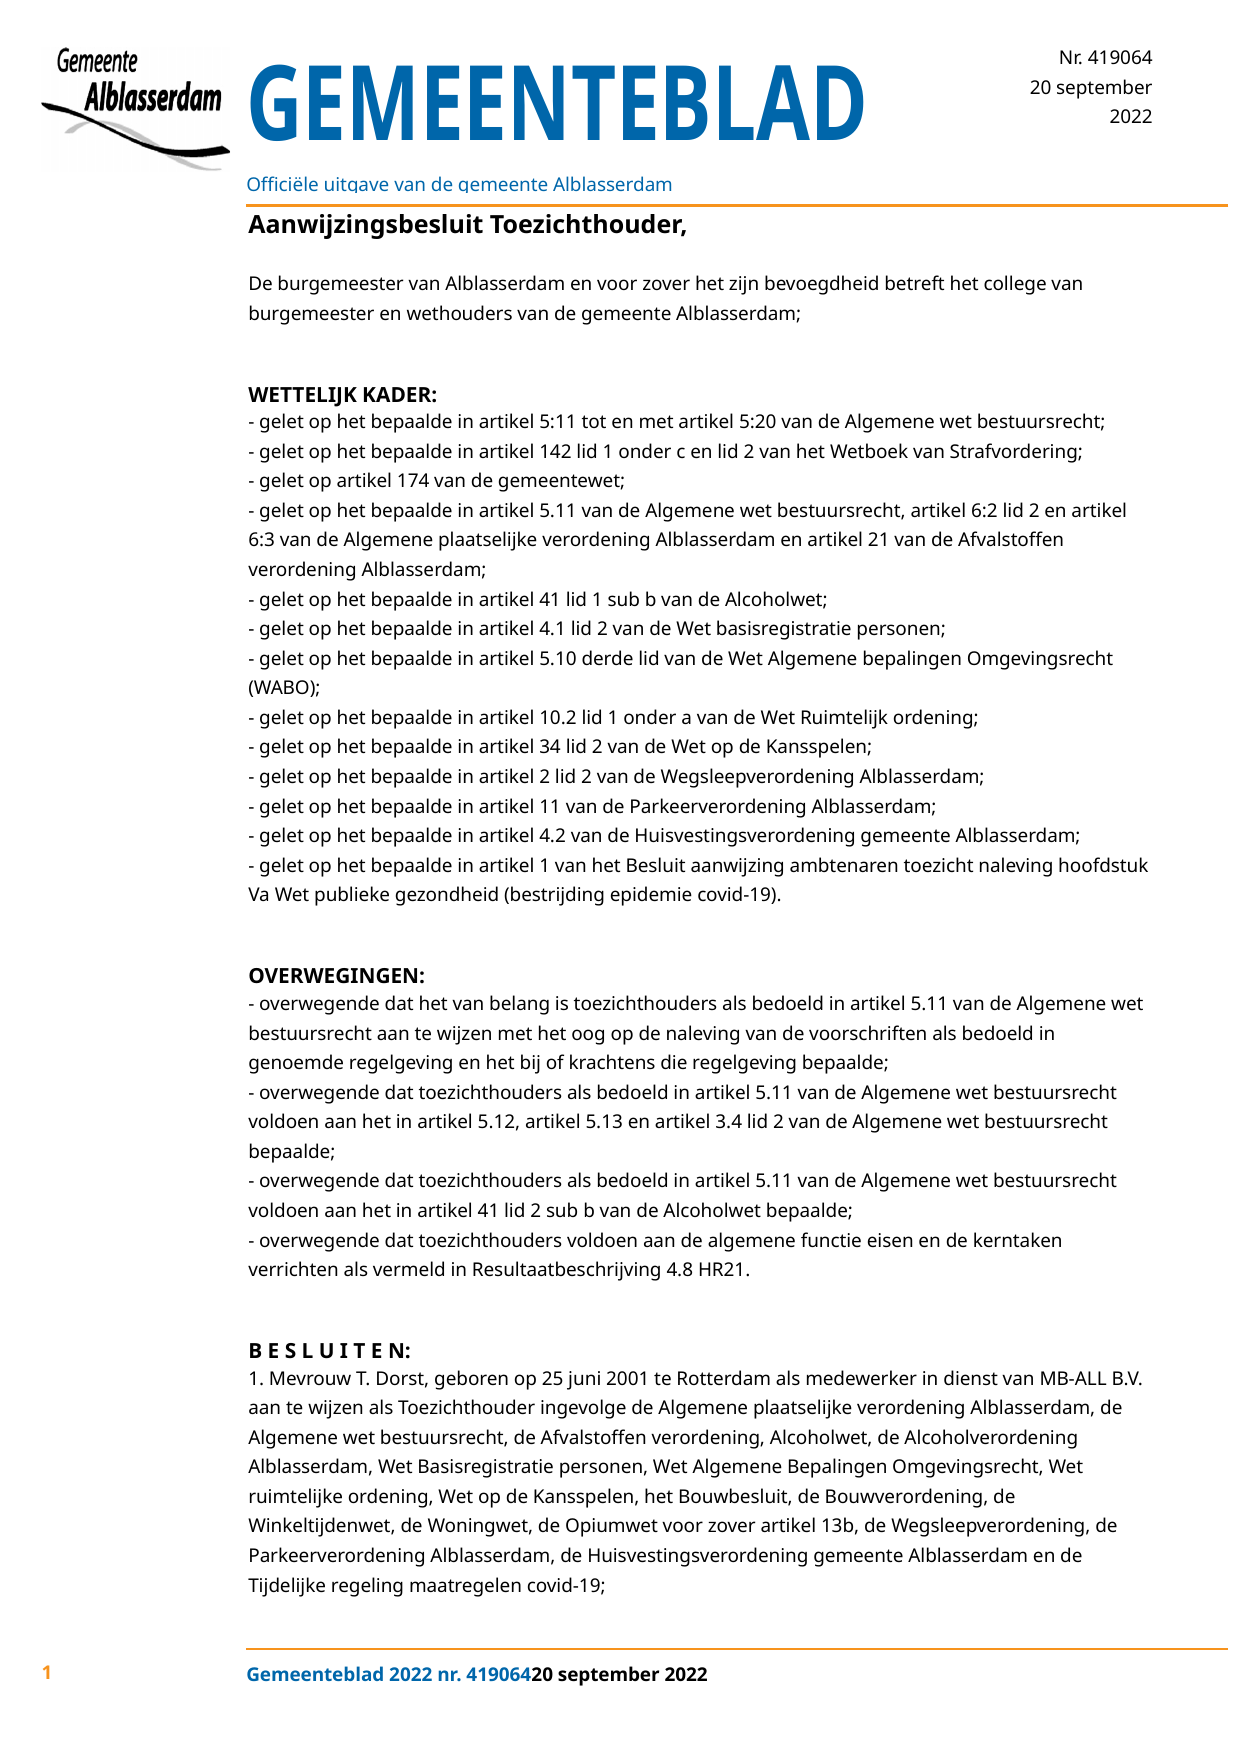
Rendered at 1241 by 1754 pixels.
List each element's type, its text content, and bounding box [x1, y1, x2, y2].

text - gelet op het bepaalde in artikel 5.10 derde lid van de Wet Algemene bepalingen Omgevingsrecht (WABO); [248, 645, 1152, 700]
text B E S L U I T E N: [248, 1336, 1152, 1365]
text - gelet op het bepaalde in artikel 5.11 van de Algemene wet bestuursrecht, artikel 6:2 lid 2 en artikel 6:3 van de Algemene plaatselijke verordening Alblasserdam en artikel 21 van de Afvalstoffen verordening Alblasserdam; [248, 497, 1152, 582]
text - overwegende dat toezichthouders als bedoeld in artikel 5.11 van de Algemene wet bestuursrecht voldoen aan het in artikel 5.12, artikel 5.13 en artikel 3.4 lid 2 van de Algemene wet bestuursrecht bepaalde; [248, 1079, 1152, 1164]
picture [41, 47, 231, 172]
text Aanwijzingsbesluit Toezichthouder, [248, 207, 1152, 241]
text - gelet op het bepaalde in artikel 5:11 tot en met artikel 5:20 van de Algemene wet bestuursrecht; [248, 408, 1152, 434]
text OVERWEGINGEN: [248, 962, 1152, 990]
text - overwegende dat toezichthouders als bedoeld in artikel 5.11 van de Algemene wet bestuursrecht voldoen aan het in artikel 41 lid 2 sub b van de Alcoholwet bepaalde; [248, 1168, 1152, 1223]
text De burgemeester van Alblasserdam en voor zover het zijn bevoegdheid betreft het college van burgemeester en wethouders van de gemeente Alblasserdam; [248, 270, 1152, 326]
text - gelet op het bepaalde in artikel 10.2 lid 1 onder a van de Wet Ruimtelijk ordening; [248, 704, 1152, 730]
text - gelet op het bepaalde in artikel 34 lid 2 van de Wet op de Kansspelen; [248, 734, 1152, 759]
text - gelet op het bepaalde in artikel 41 lid 1 sub b van de Alcoholwet; [248, 586, 1152, 612]
text WETTELIJK KADER: [248, 380, 1152, 408]
text 1. Mevrouw T. Dorst, geboren op 25 juni 2001 te Rotterdam als medewerker in dienst van MB-ALL B.V. aan te wijzen als Toezichthouder ingevolge de Algemene plaatselijke verordening Alblasserdam, de Algemene wet bestuursrecht, de Afvalstoffen verordening, Alcoholwet, de Alcoholverordening Alblasserdam, Wet Basisregistratie personen, Wet Algemene Bepalingen Omgevingsrecht, Wet ruimtelijke ordening, Wet op de Kansspelen, het Bouwbesluit, de Bouwverordening, de Winkeltijdenwet, de Woningwet, de Opiumwet voor zover artikel 13b, de Wegsleepverordening, de Parkeerverordening Alblasserdam, de Huisvestingsverordening gemeente Alblasserdam en de Tijdelijke regeling maatregelen covid-19; [248, 1365, 1152, 1598]
text - overwegende dat het van belang is toezichthouders als bedoeld in artikel 5.11 van de Algemene wet bestuursrecht aan te wijzen met het oog op de naleving van de voorschriften als bedoeld in genoemde regelgeving en het bij of krachtens die regelgeving bepaalde; [248, 990, 1152, 1075]
text - gelet op het bepaalde in artikel 1 van het Besluit aanwijzing ambtenaren toezicht naleving hoofdstuk Va Wet publieke gezondheid (bestrijding epidemie covid-19). [248, 852, 1152, 907]
text - gelet op het bepaalde in artikel 2 lid 2 van de Wegsleepverordening Alblasserdam; [248, 763, 1152, 789]
text - gelet op artikel 174 van de gemeentewet; [248, 467, 1152, 493]
text - gelet op het bepaalde in artikel 4.1 lid 2 van de Wet basisregistratie personen; [248, 615, 1152, 641]
text - gelet op het bepaalde in artikel 4.2 van de Huisvestingsverordening gemeente Alblasserdam; [248, 822, 1152, 848]
text - gelet op het bepaalde in artikel 11 van de Parkeerverordening Alblasserdam; [248, 793, 1152, 819]
text - gelet op het bepaalde in artikel 142 lid 1 onder c en lid 2 van het Wetboek van Strafvordering; [248, 438, 1152, 464]
text - overwegende dat toezichthouders voldoen aan de algemene functie eisen en de kerntaken verrichten als vermeld in Resultaatbeschrijving 4.8 HR21. [248, 1227, 1152, 1282]
